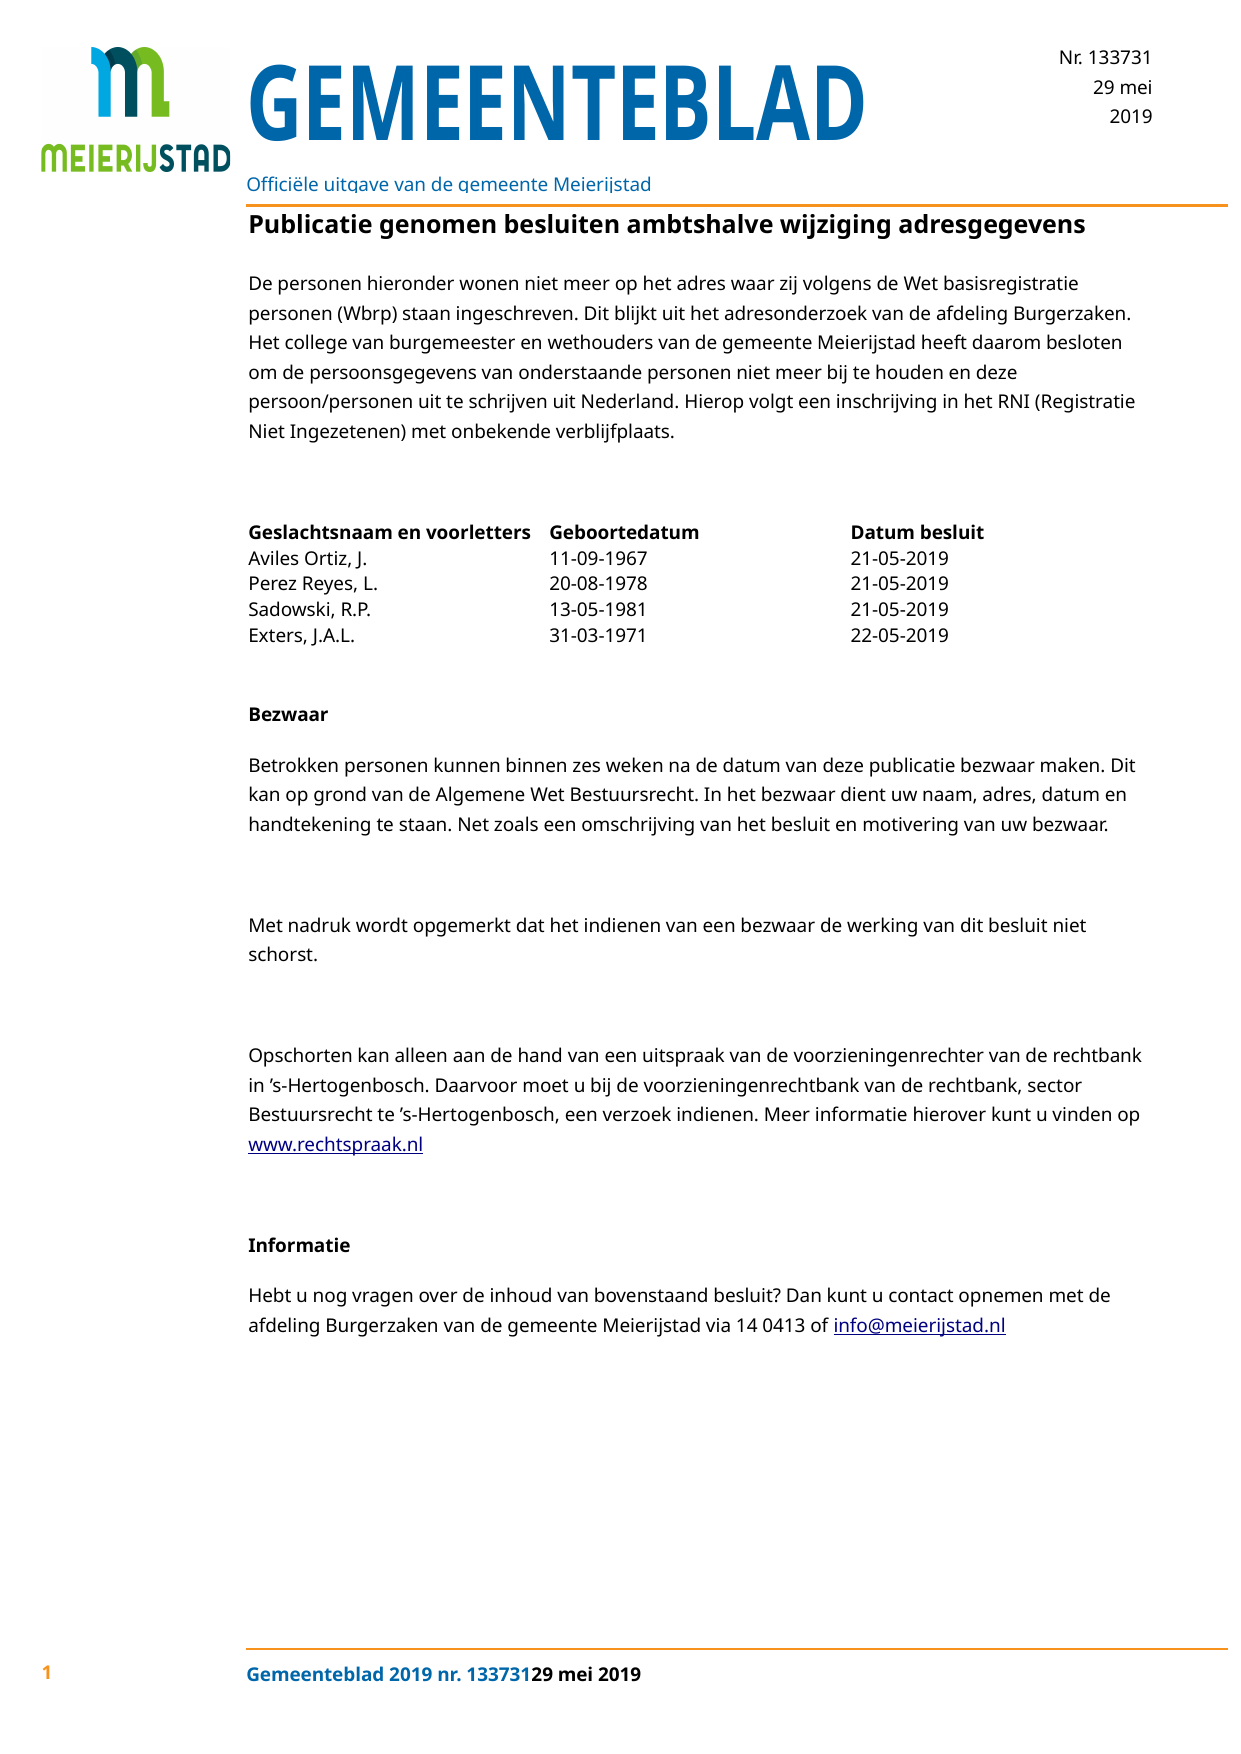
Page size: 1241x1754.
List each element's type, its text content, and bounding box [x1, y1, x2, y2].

table_cell 11-09-1967 [549, 545, 850, 571]
table_cell Aviles Ortiz, J. [248, 545, 549, 571]
text Hebt u nog vragen over de inhoud van bovenstaand besluit? Dan kunt u contact opnemen met de afdeling Burgerzaken van de gemeente Meierijstad via 14 0413 of info@meierijstad.nl [248, 1282, 1152, 1338]
table_cell 21-05-2019 [850, 571, 1152, 596]
table_cell Perez Reyes, L. [248, 571, 549, 596]
text De personen hieronder wonen niet meer op het adres waar zij volgens de Wet basisregistratie personen (Wbrp) staan ingeschreven. Dit blijkt uit het adresonderzoek van de afdeling Burgerzaken. Het college van burgemeester en wethouders van de gemeente Meierijstad heeft daarom besloten om de persoonsgegevens van onderstaande personen niet meer bij te houden en deze persoon/personen uit te schrijven uit Nederland. Hierop volgt een inschrijving in het RNI (Registratie Niet Ingezetenen) met onbekende verblijfplaats. [248, 270, 1152, 444]
table_cell 21-05-2019 [850, 545, 1152, 571]
table_header Datum besluit [850, 519, 1152, 545]
text Informatie [248, 1232, 1152, 1258]
table_cell 31-03-1971 [549, 622, 850, 648]
table_cell 21-05-2019 [850, 596, 1152, 622]
text Publicatie genomen besluiten ambtshalve wijziging adresgegevens [248, 207, 1152, 241]
text Bezwaar [248, 701, 1152, 727]
table_cell Sadowski, R.P. [248, 596, 549, 622]
table_cell 22-05-2019 [850, 622, 1152, 648]
picture [41, 47, 231, 172]
text Betrokken personen kunnen binnen zes weken na de datum van deze publicatie bezwaar maken. Dit kan op grond van de Algemene Wet Bestuursrecht. In het bezwaar dient uw naam, adres, datum en handtekening te staan. Net zoals een omschrijving van het besluit en motivering van uw bezwaar. [248, 752, 1152, 837]
table_cell Exters, J.A.L. [248, 622, 549, 648]
table_cell 13-05-1981 [549, 596, 850, 622]
table_cell 20-08-1978 [549, 571, 850, 596]
text Opschorten kan alleen aan de hand van een uitspraak van de voorzieningenrechter van de rechtbank in ’s-Hertogenbosch. Daarvoor moet u bij de voorzieningenrechtbank van de rechtbank, sector Bestuursrecht te ’s-Hertogenbosch, een verzoek indienen. Meer informatie hierover kunt u vinden op www.rechtspraak.nl [248, 1042, 1152, 1157]
text Met nadruk wordt opgemerkt dat het indienen van een bezwaar de werking van dit besluit niet schorst. [248, 912, 1152, 967]
table_header Geboortedatum [549, 519, 850, 545]
table_header Geslachtsnaam en voorletters [248, 519, 549, 545]
